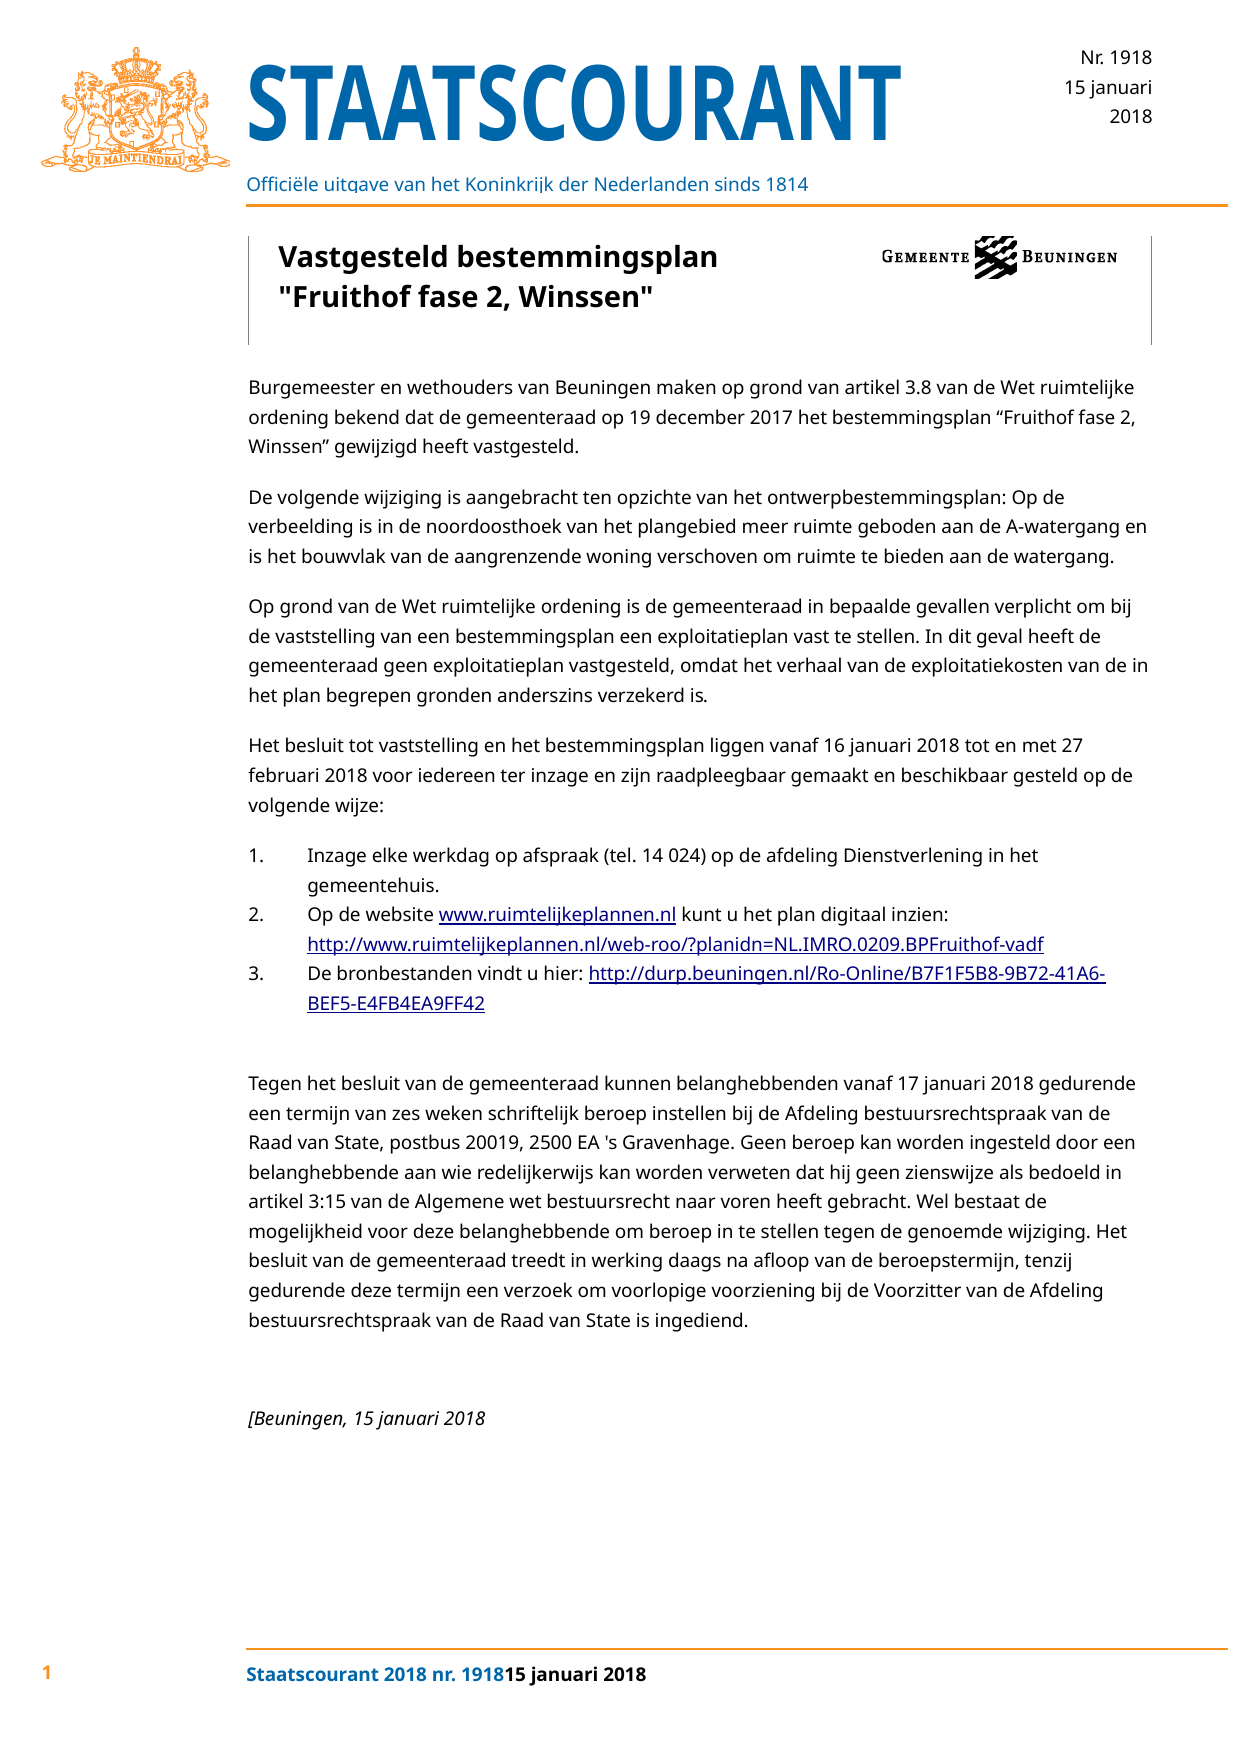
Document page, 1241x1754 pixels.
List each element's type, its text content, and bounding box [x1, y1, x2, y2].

list Op de website www.ruimtelijkeplannen.nl kunt u het plan digitaal inzien: http://www.ruimtelijkeplannen.nl/web-roo/?planidn=NL.IMRO.0209.BPFruithof-vadf [248, 901, 1152, 957]
picture [41, 47, 231, 172]
picture [882, 236, 1119, 279]
text De volgende wijziging is aangebracht ten opzichte van het ontwerpbestemmingsplan: Op de verbeelding is in de noordoosthoek van het plangebied meer ruimte geboden aan de A-watergang en is het bouwvlak van de aangrenzende woning verschoven om ruimte te bieden aan de watergang. [248, 484, 1152, 569]
text [Beuningen, 15 januari 2018 [248, 1405, 1152, 1431]
table_header Vastgesteld bestemmingsplan "Fruithof fase 2, Winssen" [249, 236, 850, 345]
text Op grond van de Wet ruimtelijke ordening is de gemeenteraad in bepaalde gevallen verplicht om bij de vaststelling van een bestemmingsplan een exploitatieplan vast te stellen. In dit geval heeft de gemeenteraad geen exploitatieplan vastgesteld, omdat het verhaal van de exploitatiekosten van de in het plan begrepen gronden anderszins verzekerd is. [248, 593, 1152, 708]
text Burgemeester en wethouders van Beuningen maken op grond van artikel 3.8 van de Wet ruimtelijke ordening bekend dat de gemeenteraad op 19 december 2017 het bestemmingsplan “Fruithof fase 2, Winssen” gewijzigd heeft vastgesteld. [248, 374, 1152, 459]
text Tegen het besluit van de gemeenteraad kunnen belanghebbenden vanaf 17 januari 2018 gedurende een termijn van zes weken schriftelijk beroep instellen bij de Afdeling bestuursrechtspraak van de Raad van State, postbus 20019, 2500 EA 's Gravenhage. Geen beroep kan worden ingesteld door een belanghebbende aan wie redelijkerwijs kan worden verweten dat hij geen zienswijze als bedoeld in artikel 3:15 van de Algemene wet bestuursrecht naar voren heeft gebracht. Wel bestaat de mogelijkheid voor deze belanghebbende om beroep in te stellen tegen de genoemde wijziging. Het besluit van de gemeenteraad treedt in werking daags na afloop van de beroepstermijn, tenzij gedurende deze termijn een verzoek om voorlopige voorziening bij de Voorzitter van de Afdeling bestuursrechtspraak van de Raad van State is ingediend. [248, 1070, 1152, 1332]
list Inzage elke werkdag op afspraak (tel. 14 024) op de afdeling Dienstverlening in het gemeentehuis. [248, 842, 1152, 897]
text Het besluit tot vaststelling en het bestemmingsplan liggen vanaf 16 januari 2018 tot en met 27 februari 2018 voor iedereen ter inzage en zijn raadpleegbaar gemaakt en beschikbaar gesteld op de volgende wijze: [248, 733, 1152, 817]
table_header [850, 236, 1151, 345]
list De bronbestanden vindt u hier: http://durp.beuningen.nl/Ro-Online/B7F1F5B8-9B72-41A6-BEF5-E4FB4EA9FF42 [248, 961, 1152, 1016]
